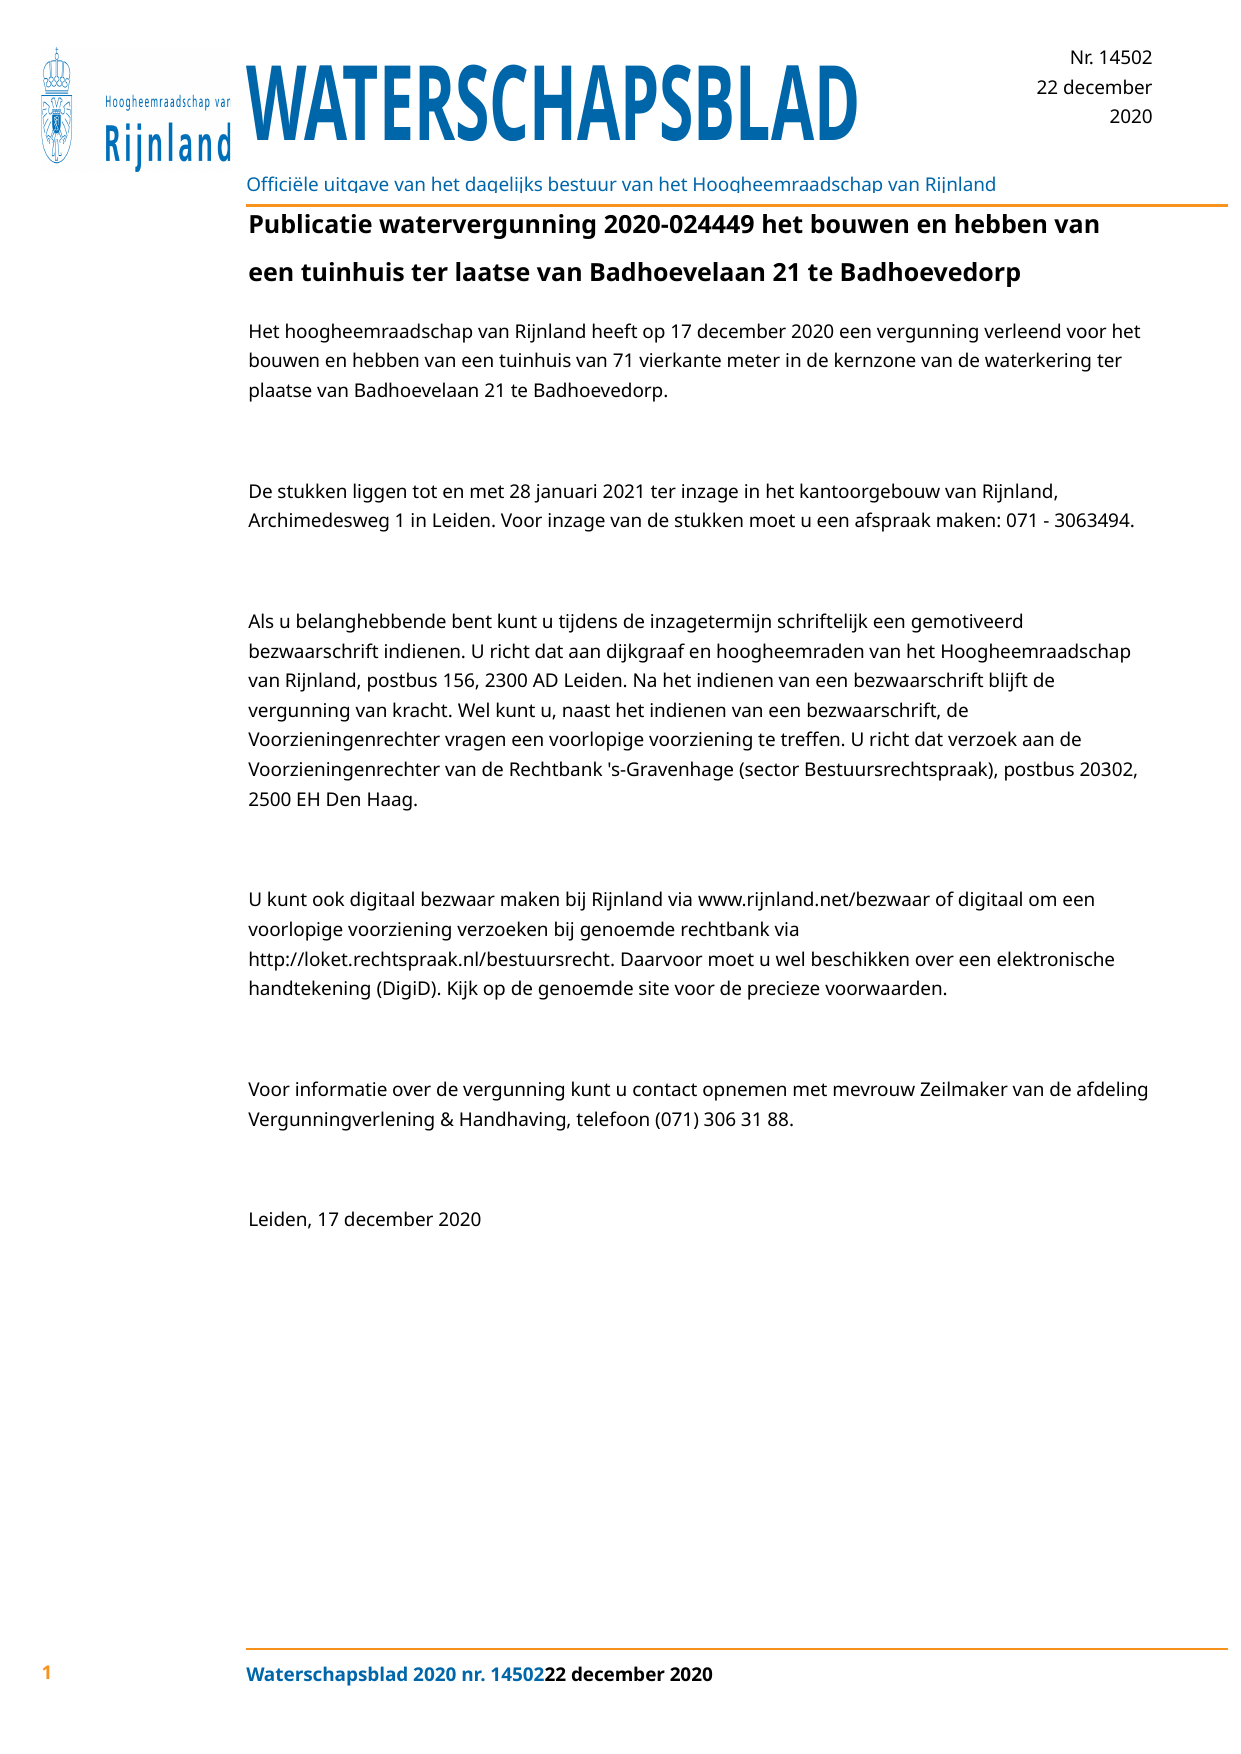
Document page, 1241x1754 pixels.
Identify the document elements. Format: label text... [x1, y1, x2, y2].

text Leiden, 17 december 2020 [248, 1207, 1152, 1232]
text Voor informatie over de vergunning kunt u contact opnemen met mevrouw Zeilmaker van de afdeling Vergunningverlening & Handhaving, telefoon (071) 306 31 88. [248, 1076, 1152, 1132]
picture [41, 47, 231, 172]
text De stukken liggen tot en met 28 januari 2021 ter inzage in het kantoorgebouw van Rijnland, Archimedesweg 1 in Leiden. Voor inzage van de stukken moet u een afspraak maken: 071 - 3063494. [248, 478, 1152, 533]
text Het hoogheemraadschap van Rijnland heeft op 17 december 2020 een vergunning verleend voor het bouwen en hebben van een tuinhuis van 71 vierkante meter in de kernzone van de waterkering ter plaatse van Badhoevelaan 21 te Badhoevedorp. [248, 318, 1152, 403]
text Publicatie watervergunning 2020-024449 het bouwen en hebben van een tuinhuis ter laatse van Badhoevelaan 21 te Badhoevedorp [248, 207, 1152, 288]
text U kunt ook digitaal bezwaar maken bij Rijnland via www.rijnland.net/bezwaar of digitaal om een voorlopige voorziening verzoeken bij genoemde rechtbank via http://loket.rechtspraak.nl/bestuursrecht. Daarvoor moet u wel beschikken over een elektronische handtekening (DigiD). Kijk op de genoemde site voor de precieze voorwaarden. [248, 887, 1152, 1001]
text Als u belanghebbende bent kunt u tijdens de inzagetermijn schriftelijk een gemotiveerd bezwaarschrift indienen. U richt dat aan dijkgraaf en hoogheemraden van het Hoogheemraadschap van Rijnland, postbus 156, 2300 AD Leiden. Na het indienen van een bezwaarschrift blijft de vergunning van kracht. Wel kunt u, naast het indienen van een bezwaarschrift, de Voorzieningenrechter vragen een voorlopige voorziening te treffen. U richt dat verzoek aan de Voorzieningenrechter van de Rechtbank 's-Gravenhage (sector Bestuursrechtspraak), postbus 20302, 2500 EH Den Haag. [248, 608, 1152, 812]
